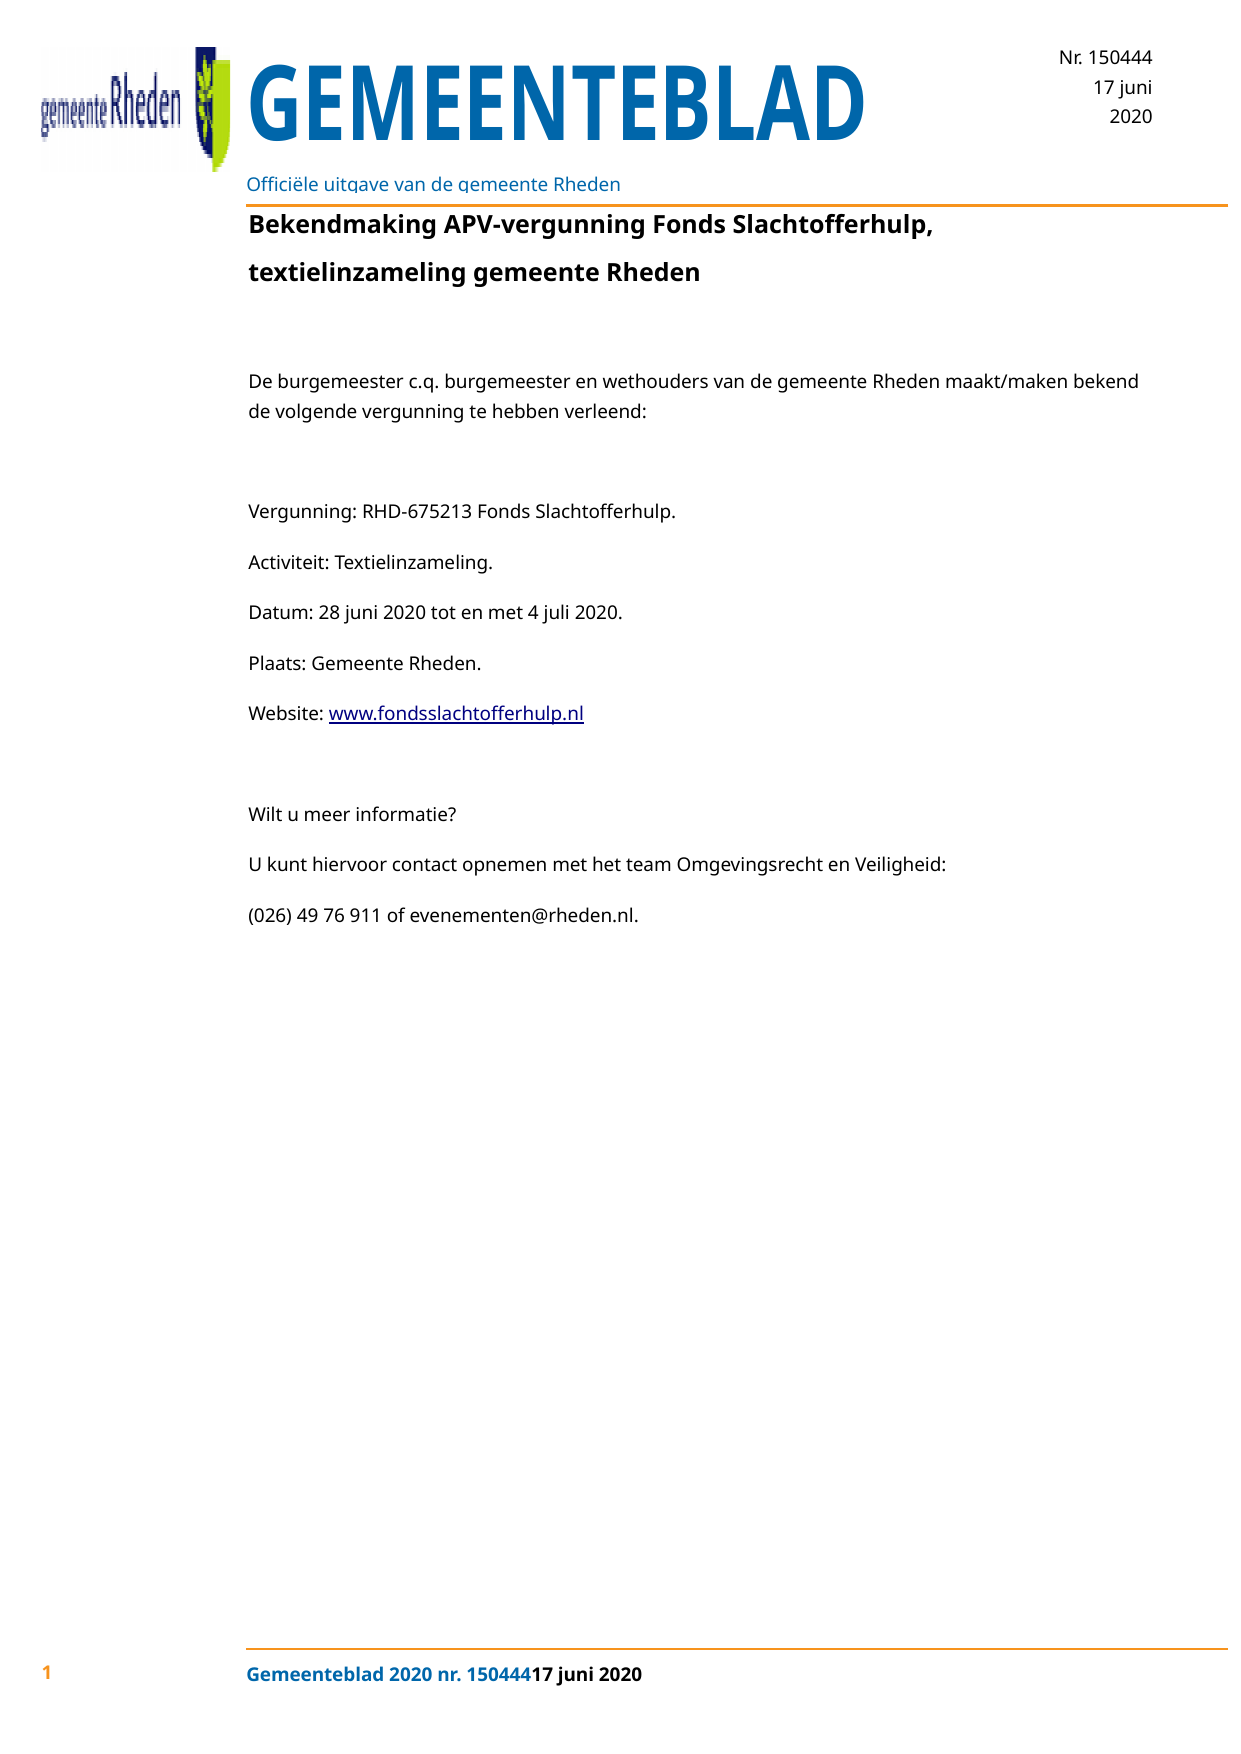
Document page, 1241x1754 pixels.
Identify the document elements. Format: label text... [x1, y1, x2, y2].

text Website: www.fondsslachtofferhulp.nl [248, 700, 1152, 726]
text U kunt hiervoor contact opnemen met het team Omgevingsrecht en Veiligheid: [248, 852, 1152, 877]
text Wilt u meer informatie? [248, 801, 1152, 827]
text (026) 49 76 911 of evenementen@rheden.nl. [248, 902, 1152, 928]
text De burgemeester c.q. burgemeester en wethouders van de gemeente Rheden maakt/maken bekend de volgende vergunning te hebben verleend: [248, 368, 1152, 424]
text Activiteit: Textielinzameling. [248, 549, 1152, 575]
text Bekendmaking APV-vergunning Fonds Slachtofferhulp, textielinzameling gemeente Rheden [248, 207, 1152, 288]
picture [41, 47, 231, 172]
text Datum: 28 juni 2020 tot en met 4 juli 2020. [248, 599, 1152, 625]
text Vergunning: RHD-675213 Fonds Slachtofferhulp. [248, 499, 1152, 524]
text Plaats: Gemeente Rheden. [248, 650, 1152, 676]
